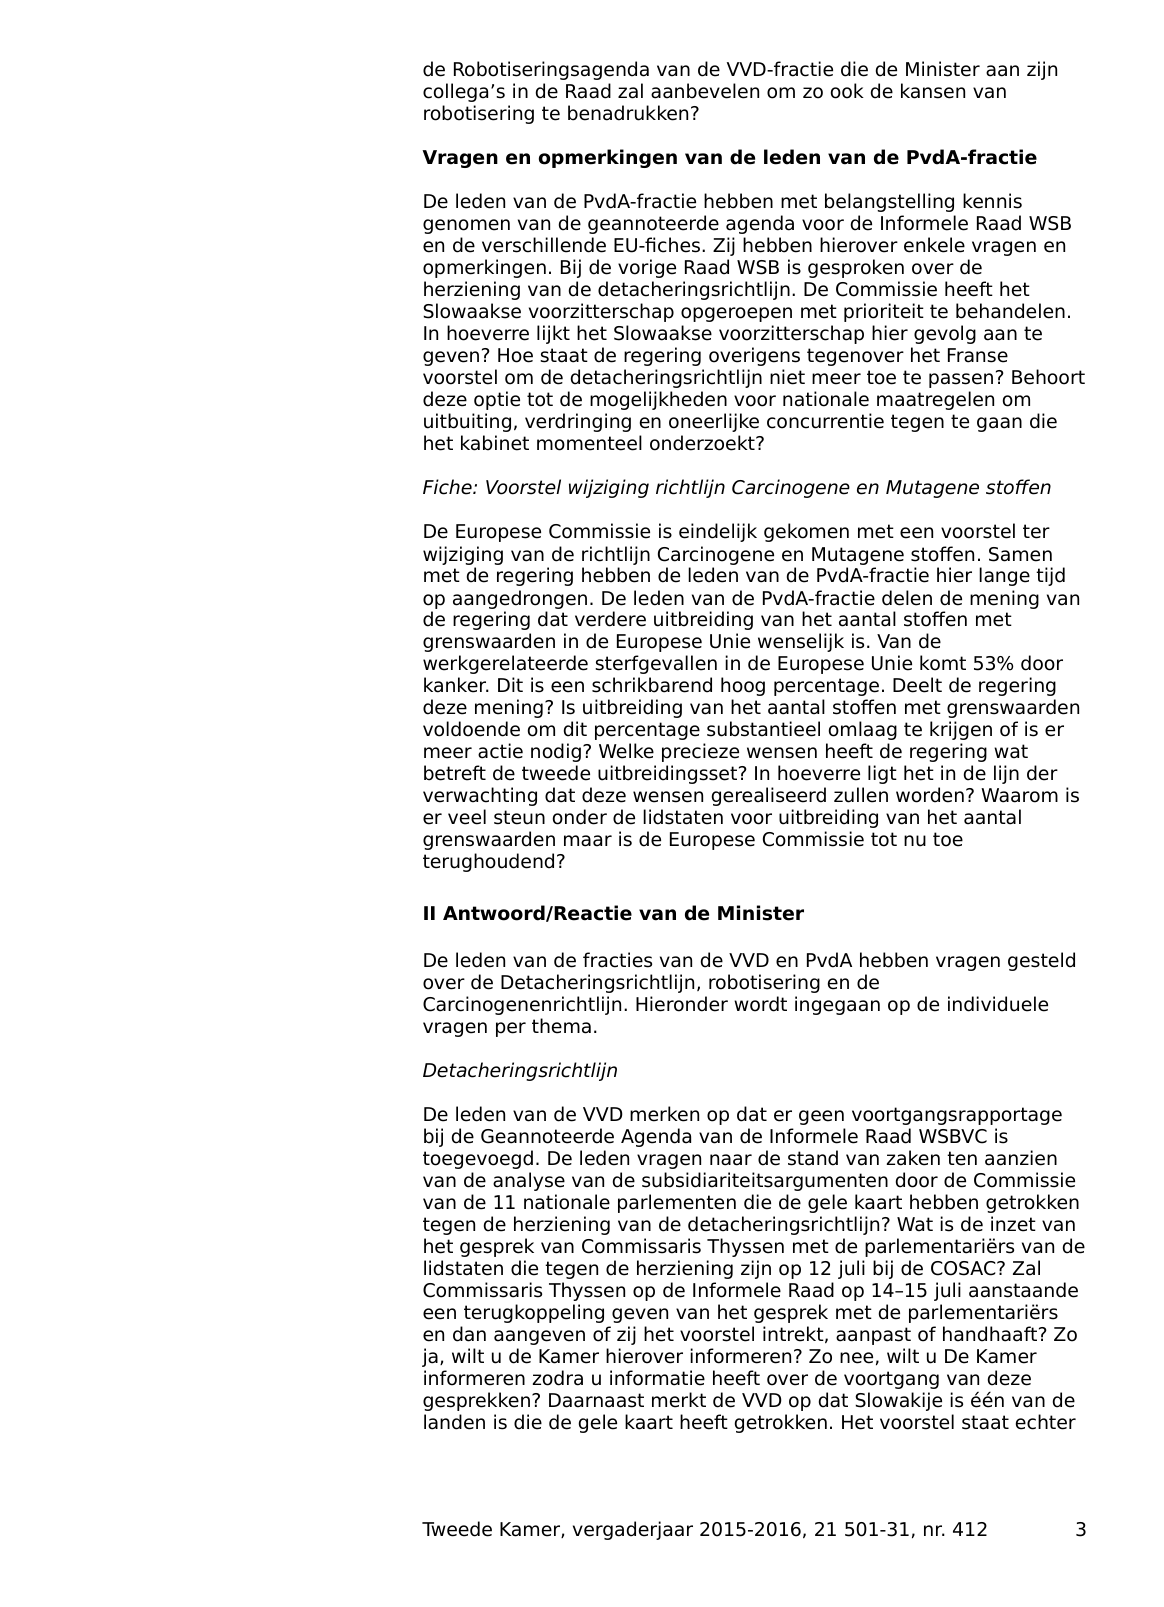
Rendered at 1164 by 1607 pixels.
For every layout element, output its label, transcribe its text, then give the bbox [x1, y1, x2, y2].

text De leden van de fracties van de VVD en PvdA hebben vragen gesteld over de Detacheringsrichtlijn, robotisering en de Carcinogenenrichtlijn. Hieronder wordt ingegaan op de individuele vragen per thema. [422, 950, 1087, 1038]
subtitle II Antwoord/Reactie van de Minister [422, 903, 1087, 925]
text De Europese Commissie is eindelijk gekomen met een voorstel ter wijziging van de richtlijn Carcinogene en Mutagene stoffen. Samen met de regering hebben de leden van de PvdA-fractie hier lange tijd op aangedrongen. De leden van de PvdA-fractie delen de mening van de regering dat verdere uitbreiding van het aantal stoffen met grenswaarden in de Europese Unie wenselijk is. Van de werkgerelateerde sterfgevallen in de Europese Unie komt 53% door kanker. Dit is een schrikbarend hoog percentage. Deelt de regering deze mening? Is uitbreiding van het aantal stoffen met grenswaarden voldoende om dit percentage substantieel omlaag te krijgen of is er meer actie nodig? Welke precieze wensen heeft de regering wat betreft de tweede uitbreidingsset? In hoeverre ligt het in de lijn der verwachting dat deze wensen gerealiseerd zullen worden? Waarom is er veel steun onder de lidstaten voor uitbreiding van het aantal grenswaarden maar is de Europese Commissie tot nu toe terughoudend? [422, 521, 1087, 873]
subtitle Detacheringsrichtlijn [422, 1060, 1087, 1082]
text de Robotiseringsagenda van de VVD-fractie die de Minister aan zijn collega’s in de Raad zal aanbevelen om zo ook de kansen van robotisering te benadrukken? [422, 59, 1087, 125]
text De leden van de VVD merken op dat er geen voortgangsrapportage bij de Geannoteerde Agenda van de Informele Raad WSBVC is toegevoegd. De leden vragen naar de stand van zaken ten aanzien van de analyse van de subsidiariteitsargumenten door de Commissie van de 11 nationale parlementen die de gele kaart hebben getrokken tegen de herziening van de detacheringsrichtlijn? Wat is de inzet van het gesprek van Commissaris Thyssen met de parlementariërs van de lidstaten die tegen de herziening zijn op 12 juli bij de COSAC? Zal Commissaris Thyssen op de Informele Raad op 14–15 juli aanstaande een terugkoppeling geven van het gesprek met de parlementariërs en dan aangeven of zij het voorstel intrekt, aanpast of handhaaft? Zo ja, wilt u de Kamer hierover informeren? Zo nee, wilt u De Kamer informeren zodra u informatie heeft over de voortgang van deze gesprekken? Daarnaast merkt de VVD op dat Slowakije is één van de landen is die de gele kaart heeft getrokken. Het voorstel staat echter [422, 1104, 1087, 1434]
text De leden van de PvdA-fractie hebben met belangstelling kennis genomen van de geannoteerde agenda voor de Informele Raad WSB en de verschillende EU-fiches. Zij hebben hierover enkele vragen en opmerkingen. Bij de vorige Raad WSB is gesproken over de herziening van de detacheringsrichtlijn. De Commissie heeft het Slowaakse voorzitterschap opgeroepen met prioriteit te behandelen. In hoeverre lijkt het Slowaakse voorzitterschap hier gevolg aan te geven? Hoe staat de regering overigens tegenover het Franse voorstel om de detacheringsrichtlijn niet meer toe te passen? Behoort deze optie tot de mogelijkheden voor nationale maatregelen om uitbuiting, verdringing en oneerlijke concurrentie tegen te gaan die het kabinet momenteel onderzoekt? [422, 191, 1087, 455]
subtitle Fiche: Voorstel wijziging richtlijn Carcinogene en Mutagene stoffen [422, 477, 1087, 499]
subtitle Vragen en opmerkingen van de leden van de PvdA-fractie [422, 147, 1087, 169]
